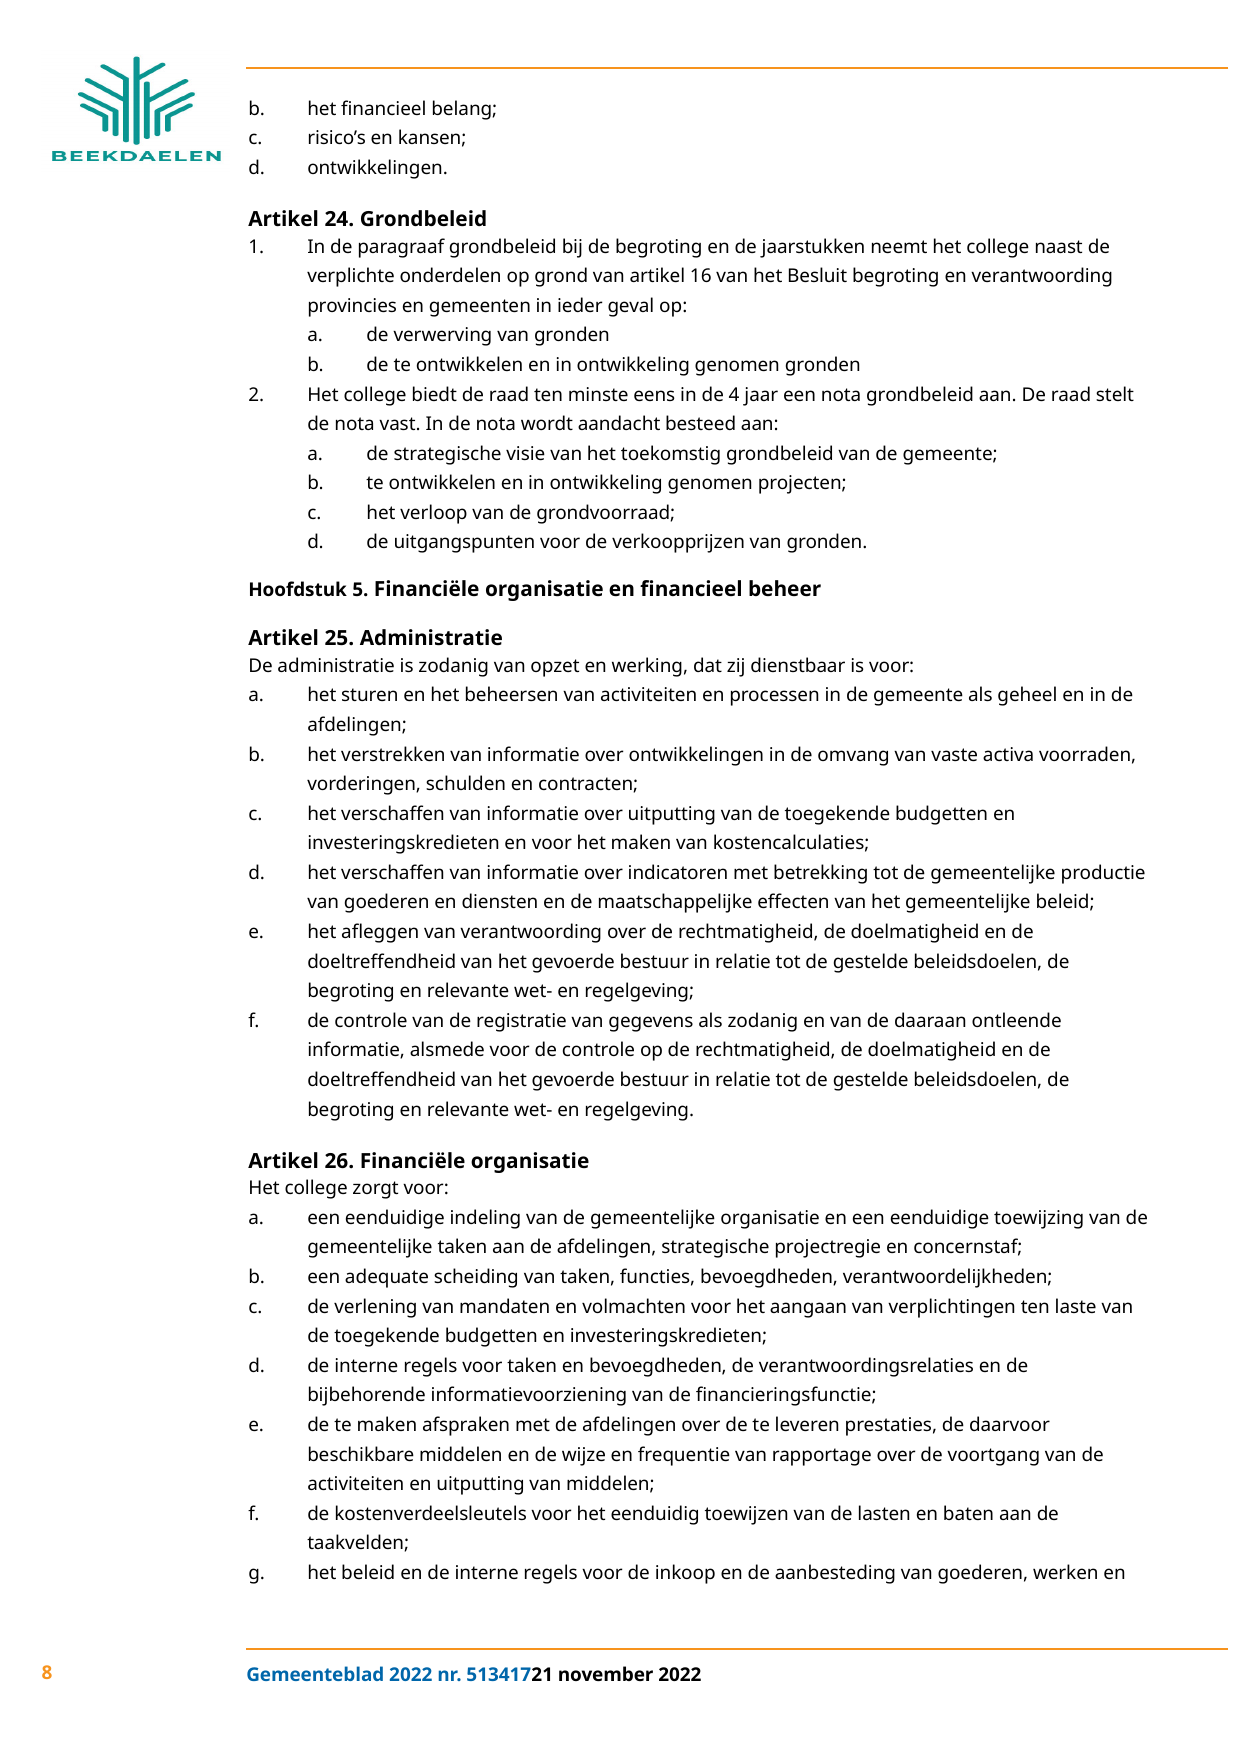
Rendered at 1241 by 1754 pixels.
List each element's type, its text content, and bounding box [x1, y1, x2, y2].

list de te ontwikkelen en in ontwikkeling genomen gronden [307, 351, 1152, 377]
text Het college zorgt voor: [248, 1174, 1152, 1200]
list In de paragraaf grondbeleid bij de begroting en de jaarstukken neemt het college naast de verplichte onderdelen op grond van artikel 16 van het Besluit begroting en verantwoording provincies en gemeenten in ieder geval op: [248, 233, 1152, 318]
list het beleid en de interne regels voor de inkoop en de aanbesteding van goederen, werken en [248, 1559, 1152, 1585]
list de verlening van mandaten en volmachten voor het aangaan van verplichtingen ten laste van de toegekende budgetten en investeringskredieten; [248, 1293, 1152, 1348]
list de kostenverdeelsleutels voor het eenduidig toewijzen van de lasten en baten aan de taakvelden; [248, 1500, 1152, 1555]
text Hoofdstuk 5. Financiële organisatie en financieel beheer [248, 574, 1152, 603]
list het verschaffen van informatie over indicatoren met betrekking tot de gemeentelijke productie van goederen en diensten en de maatschappelijke effecten van het gemeentelijke beleid; [248, 859, 1152, 914]
list te ontwikkelen en in ontwikkeling genomen projecten; [307, 469, 1152, 495]
list het afleggen van verantwoording over de rechtmatigheid, de doelmatigheid en de doeltreffendheid van het gevoerde bestuur in relatie tot de gestelde beleidsdoelen, de begroting en relevante wet- en regelgeving; [248, 918, 1152, 1003]
text Artikel 26. Financiële organisatie [248, 1146, 1152, 1174]
list het verschaffen van informatie over uitputting van de toegekende budgetten en investeringskredieten en voor het maken van kostencalculaties; [248, 800, 1152, 855]
list de interne regels voor taken en bevoegdheden, de verantwoordingsrelaties en de bijbehorende informatievoorziening van de financieringsfunctie; [248, 1352, 1152, 1407]
list het verstrekken van informatie over ontwikkelingen in de omvang van vaste activa voorraden, vorderingen, schulden en contracten; [248, 741, 1152, 796]
list risico’s en kansen; [248, 124, 1152, 150]
list ontwikkelingen. [248, 154, 1152, 180]
list het financieel belang; [248, 95, 1152, 121]
list de uitgangspunten voor de verkoopprijzen van gronden. [307, 529, 1152, 554]
list het sturen en het beheersen van activiteiten en processen in de gemeente als geheel en in de afdelingen; [248, 682, 1152, 737]
picture [41, 47, 231, 172]
list de te maken afspraken met de afdelingen over de te leveren prestaties, de daarvoor beschikbare middelen en de wijze en frequentie van rapportage over de voortgang van de activiteiten en uitputting van middelen; [248, 1411, 1152, 1496]
list de controle van de registratie van gegevens als zodanig en van de daaraan ontleende informatie, alsmede voor de controle op de rechtmatigheid, de doelmatigheid en de doeltreffendheid van het gevoerde bestuur in relatie tot de gestelde beleidsdoelen, de begroting en relevante wet- en regelgeving. [248, 1007, 1152, 1121]
list een eenduidige indeling van de gemeentelijke organisatie en een eenduidige toewijzing van de gemeentelijke taken aan de afdelingen, strategische projectregie en concernstaf; [248, 1204, 1152, 1259]
list de strategische visie van het toekomstig grondbeleid van de gemeente; [307, 440, 1152, 466]
list Het college biedt de raad ten minste eens in de 4 jaar een nota grondbeleid aan. De raad stelt de nota vast. In de nota wordt aandacht besteed aan: [248, 381, 1152, 436]
list een adequate scheiding van taken, functies, bevoegdheden, verantwoordelijkheden; [248, 1263, 1152, 1289]
list het verloop van de grondvoorraad; [307, 499, 1152, 525]
text De administratie is zodanig van opzet en werking, dat zij dienstbaar is voor: [248, 652, 1152, 678]
text Artikel 25. Administratie [248, 623, 1152, 652]
text Artikel 24. Grondbeleid [248, 204, 1152, 233]
list de verwerving van gronden [307, 322, 1152, 347]
